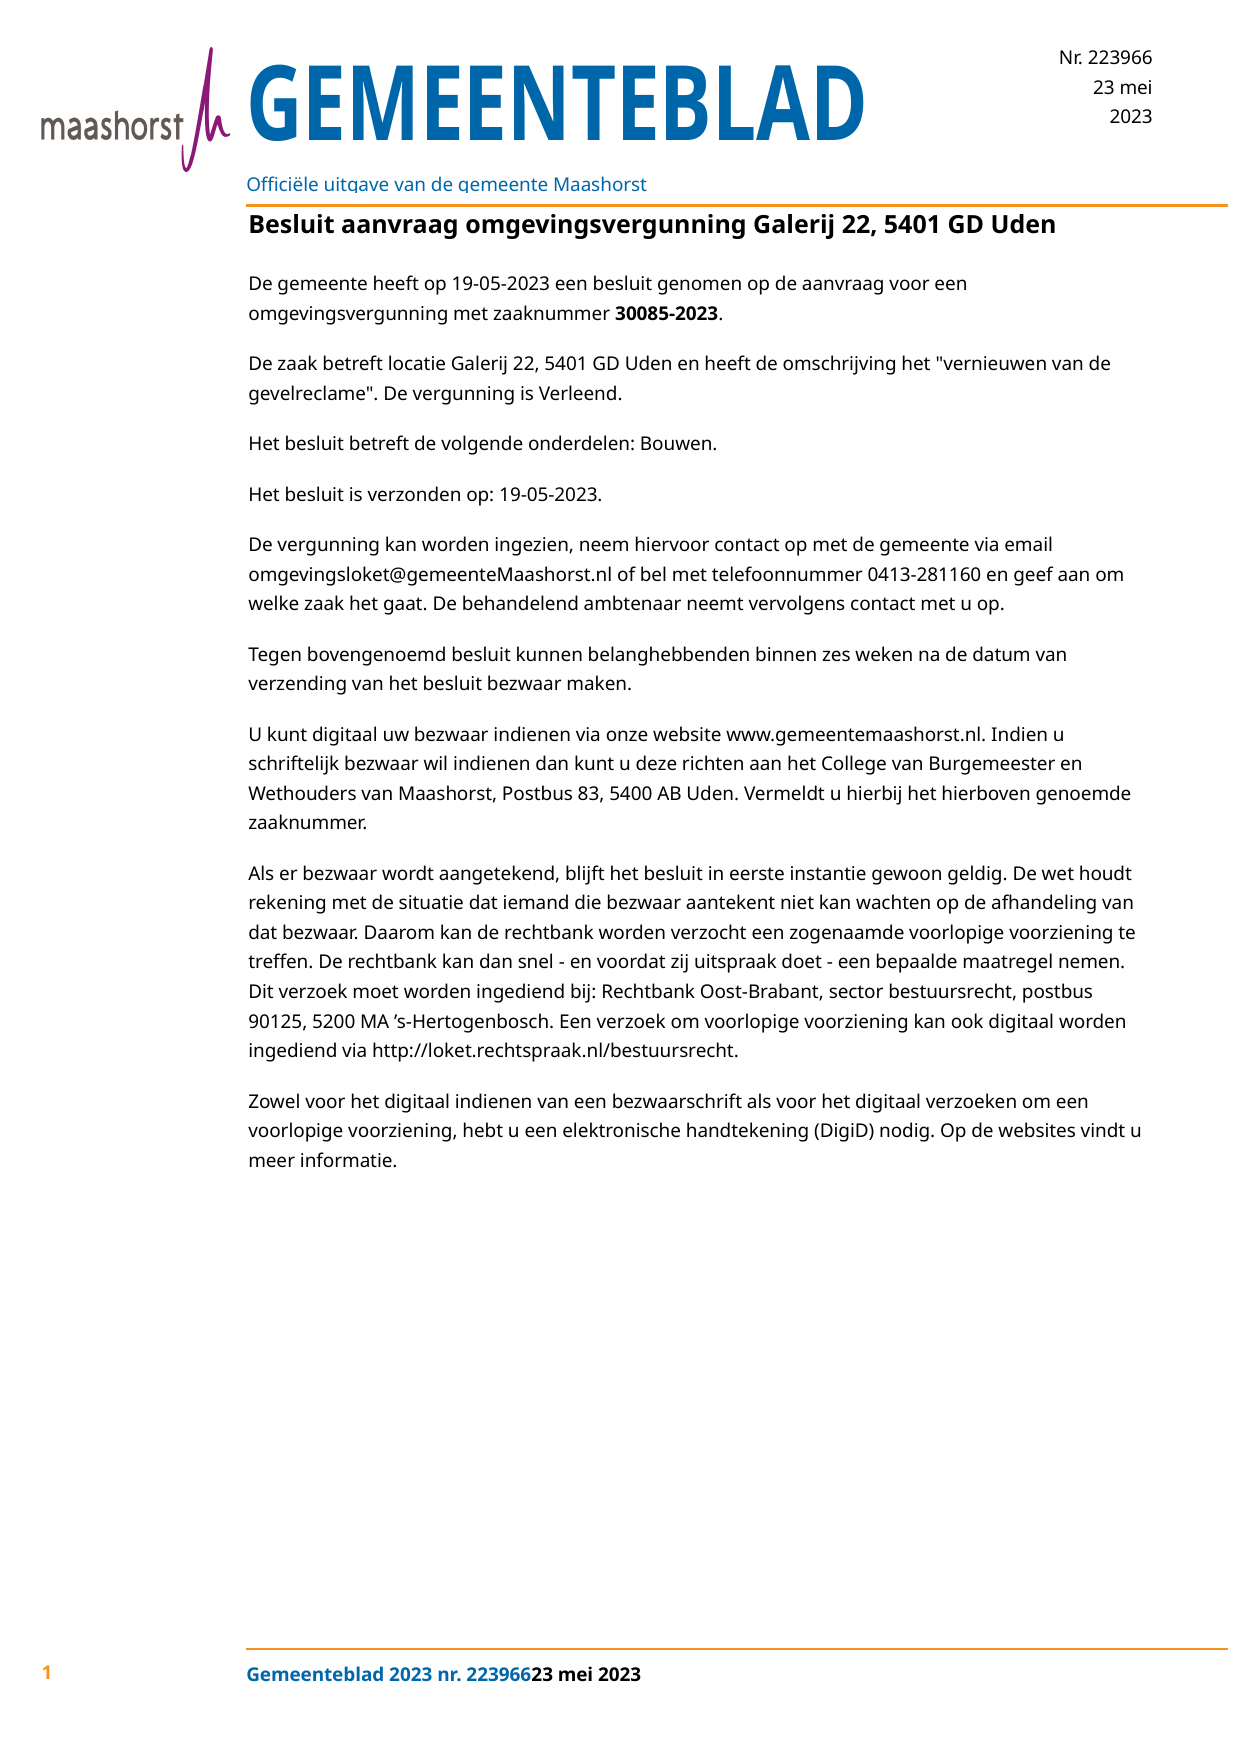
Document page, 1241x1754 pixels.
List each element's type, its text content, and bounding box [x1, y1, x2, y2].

text Besluit aanvraag omgevingsvergunning Galerij 22, 5401 GD Uden [248, 207, 1152, 241]
text De vergunning kan worden ingezien, neem hiervoor contact op met de gemeente via email omgevingsloket@gemeenteMaashorst.nl of bel met telefoonnummer 0413-281160 en geef aan om welke zaak het gaat. De behandelend ambtenaar neemt vervolgens contact met u op. [248, 531, 1152, 616]
text De zaak betreft locatie Galerij 22, 5401 GD Uden en heeft de omschrijving het "vernieuwen van de gevelreclame". De vergunning is Verleend. [248, 350, 1152, 406]
text Het besluit betreft de volgende onderdelen: Bouwen. [248, 430, 1152, 456]
text Als er bezwaar wordt aangetekend, blijft het besluit in eerste instantie gewoon geldig. De wet houdt rekening met de situatie dat iemand die bezwaar aantekent niet kan wachten op de afhandeling van dat bezwaar. Daarom kan de rechtbank worden verzocht een zogenaamde voorlopige voorziening te treffen. De rechtbank kan dan snel - en voordat zij uitspraak doet - een bepaalde maatregel nemen. Dit verzoek moet worden ingediend bij: Rechtbank Oost-Brabant, sector bestuursrecht, postbus 90125, 5200 MA ’s-Hertogenbosch. Een verzoek om voorlopige voorziening kan ook digitaal worden ingediend via http://loket.rechtspraak.nl/bestuursrecht. [248, 860, 1152, 1063]
text De gemeente heeft op 19-05-2023 een besluit genomen op de aanvraag voor een omgevingsvergunning met zaaknummer 30085-2023. [248, 270, 1152, 326]
text Het besluit is verzonden op: 19-05-2023. [248, 481, 1152, 506]
text Zowel voor het digitaal indienen van een bezwaarschrift als voor het digitaal verzoeken om een voorlopige voorziening, hebt u een elektronische handtekening (DigiD) nodig. Op de websites vindt u meer informatie. [248, 1088, 1152, 1173]
picture [41, 47, 231, 172]
text U kunt digitaal uw bezwaar indienen via onze website www.gemeentemaashorst.nl. Indien u schriftelijk bezwaar wil indienen dan kunt u deze richten aan het College van Burgemeester en Wethouders van Maashorst, Postbus 83, 5400 AB Uden. Vermeldt u hierbij het hierboven genoemde zaaknummer. [248, 721, 1152, 835]
text Tegen bovengenoemd besluit kunnen belanghebbenden binnen zes weken na de datum van verzending van het besluit bezwaar maken. [248, 641, 1152, 696]
